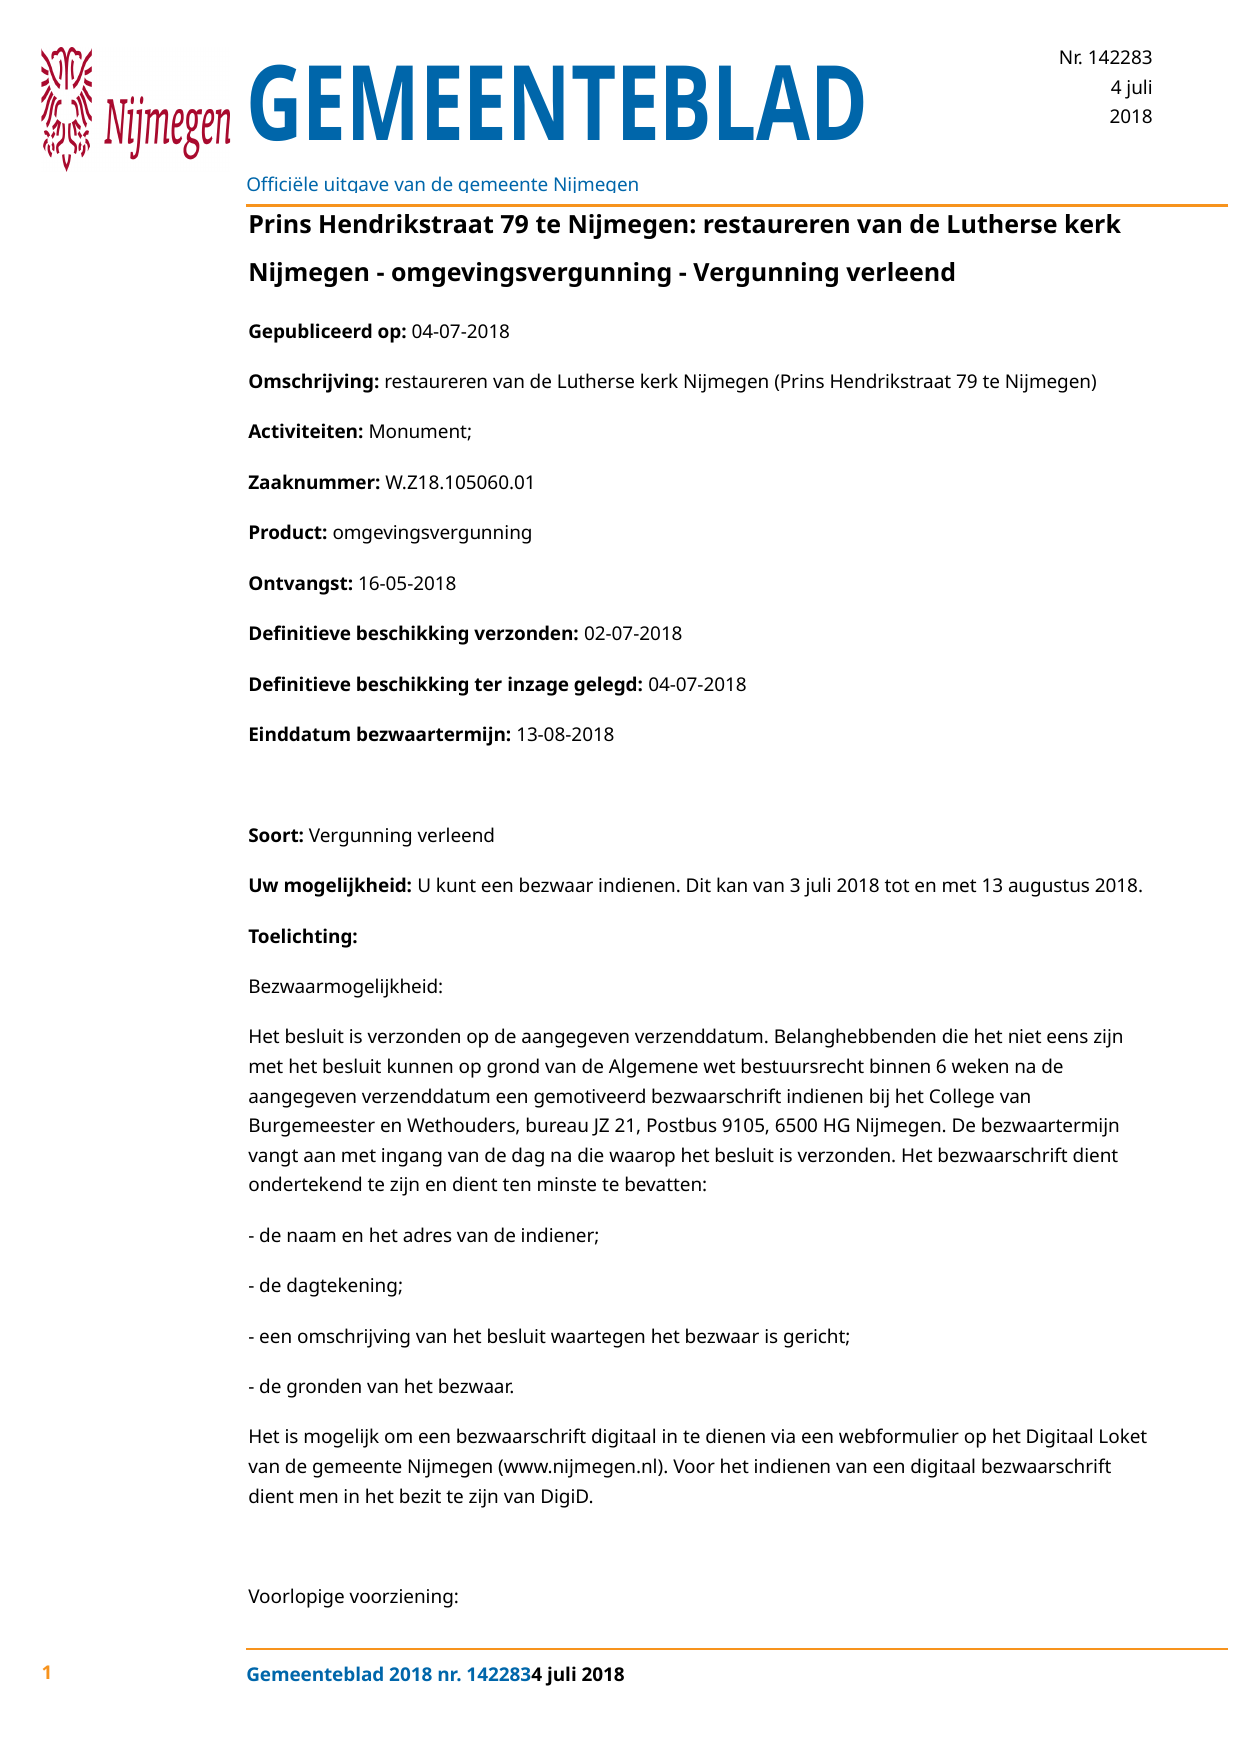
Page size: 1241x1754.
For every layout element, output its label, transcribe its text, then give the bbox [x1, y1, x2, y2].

text Het is mogelijk om een bezwaarschrift digitaal in te dienen via een webformulier op het Digitaal Loket van de gemeente Nijmegen (www.nijmegen.nl). Voor het indienen van een digitaal bezwaarschrift dient men in het bezit te zijn van DigiD. [248, 1424, 1152, 1509]
text Definitieve beschikking verzonden: 02-07-2018 [248, 620, 1152, 646]
text Uw mogelijkheid: U kunt een bezwaar indienen. Dit kan van 3 juli 2018 tot en met 13 augustus 2018. [248, 872, 1152, 898]
text Bezwaarmogelijkheid: [248, 973, 1152, 999]
text - de dagtekening; [248, 1272, 1152, 1298]
text Einddatum bezwaartermijn: 13-08-2018 [248, 721, 1152, 747]
picture [41, 47, 231, 172]
text Omschrijving: restaureren van de Lutherse kerk Nijmegen (Prins Hendrikstraat 79 te Nijmegen) [248, 368, 1152, 394]
text Activiteiten: Monument; [248, 419, 1152, 444]
text Soort: Vergunning verleend [248, 822, 1152, 848]
text Prins Hendrikstraat 79 te Nijmegen: restaureren van de Lutherse kerk Nijmegen - omgevingsvergunning - Vergunning verleend [248, 207, 1152, 288]
text Gepubliceerd op: 04-07-2018 [248, 318, 1152, 344]
text Het besluit is verzonden op de aangegeven verzenddatum. Belanghebbenden die het niet eens zijn met het besluit kunnen op grond van de Algemene wet bestuursrecht binnen 6 weken na de aangegeven verzenddatum een gemotiveerd bezwaarschrift indienen bij het College van Burgemeester en Wethouders, bureau JZ 21, Postbus 9105, 6500 HG Nijmegen. De bezwaartermijn vangt aan met ingang van de dag na die waarop het besluit is verzonden. Het bezwaarschrift dient ondertekend te zijn en dient ten minste te bevatten: [248, 1024, 1152, 1197]
text - een omschrijving van het besluit waartegen het bezwaar is gericht; [248, 1323, 1152, 1349]
text - de gronden van het bezwaar. [248, 1373, 1152, 1399]
text Toelichting: [248, 923, 1152, 949]
text - de naam en het adres van de indiener; [248, 1222, 1152, 1248]
text Product: omgevingsvergunning [248, 519, 1152, 545]
text Definitieve beschikking ter inzage gelegd: 04-07-2018 [248, 671, 1152, 697]
text Zaaknummer: W.Z18.105060.01 [248, 469, 1152, 495]
text Voorlopige voorziening: [248, 1584, 1152, 1609]
text Ontvangst: 16-05-2018 [248, 570, 1152, 596]
